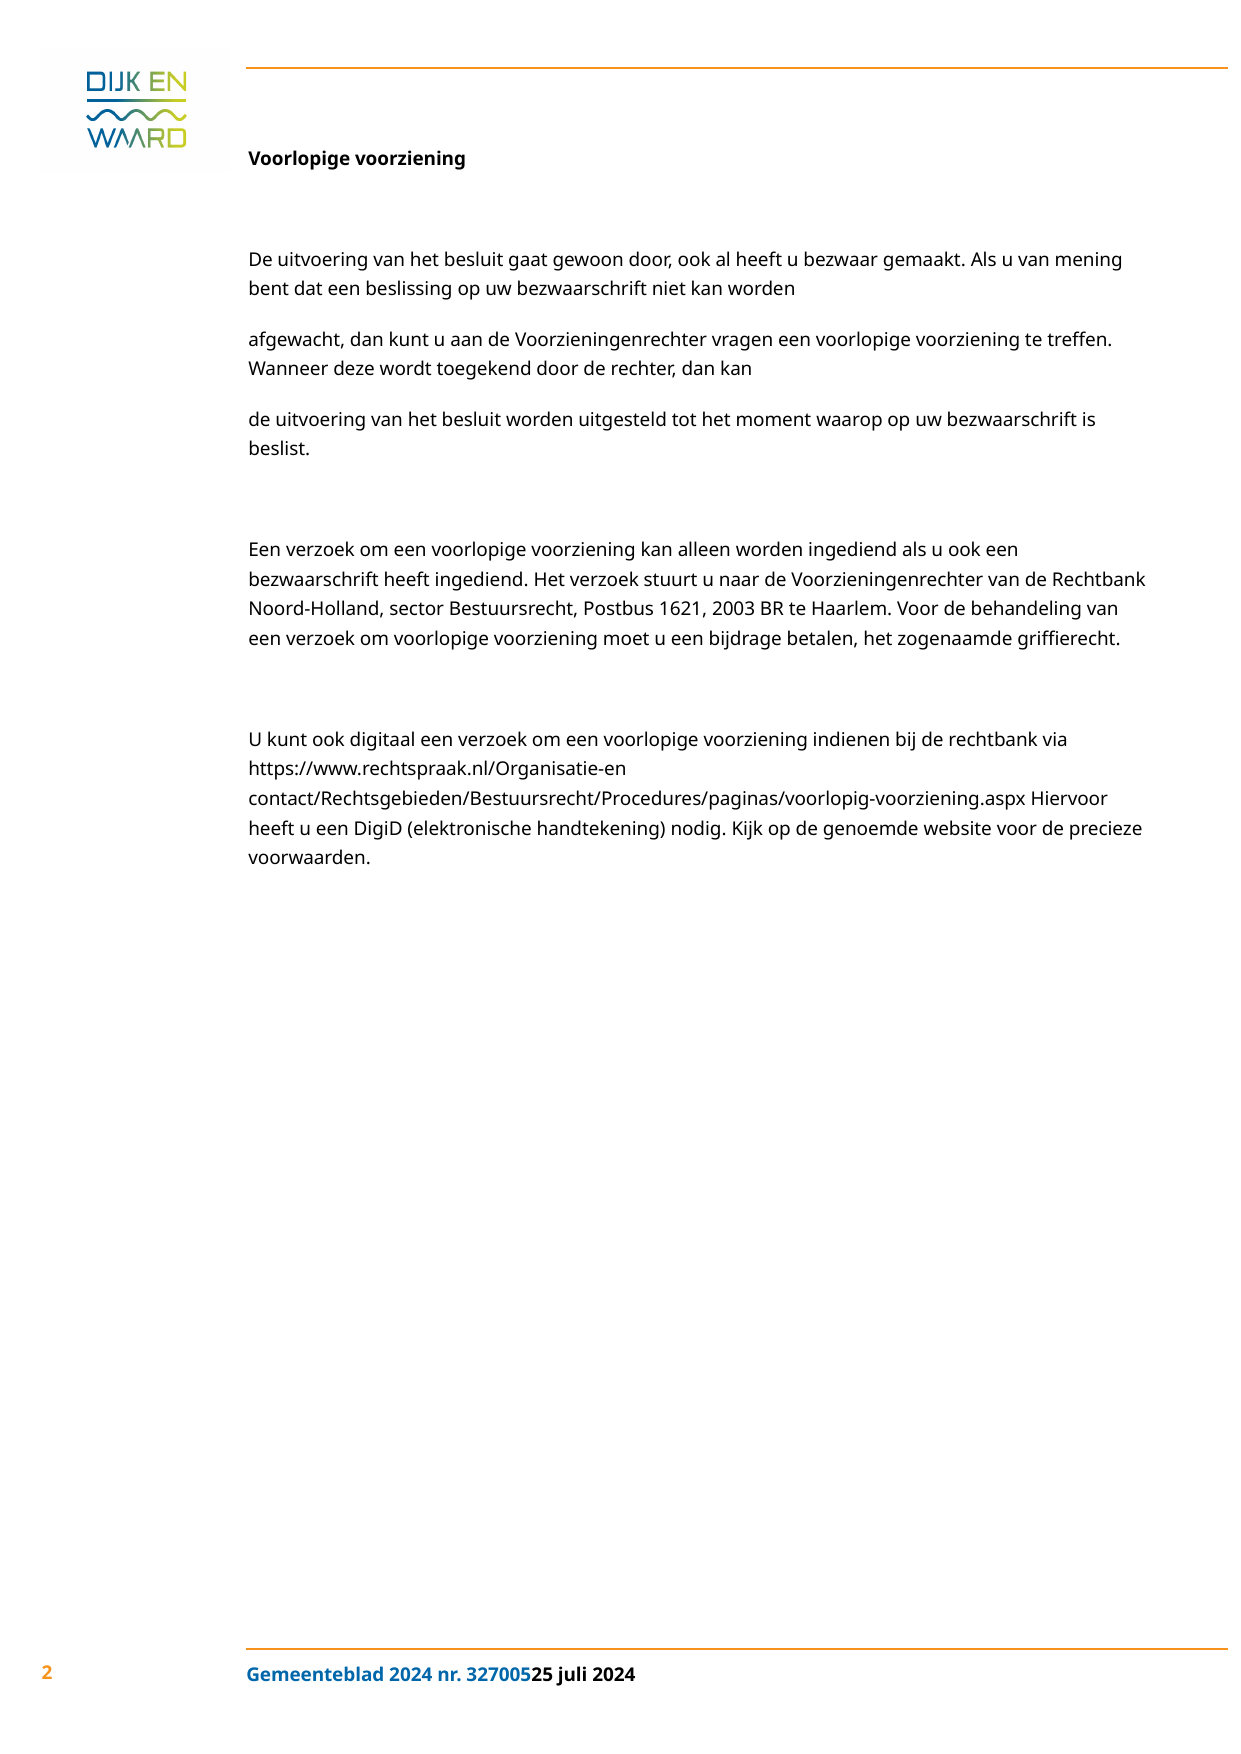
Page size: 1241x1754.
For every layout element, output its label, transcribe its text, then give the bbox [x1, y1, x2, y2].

text U kunt ook digitaal een verzoek om een voorlopige voorziening indienen bij de rechtbank via https://www.rechtspraak.nl/Organisatie-en contact/Rechtsgebieden/Bestuursrecht/Procedures/paginas/voorlopig-voorziening.aspx Hiervoor heeft u een DigiD (elektronische handtekening) nodig. Kijk op de genoemde website voor de precieze voorwaarden. [248, 726, 1152, 870]
picture [41, 47, 231, 172]
text De uitvoering van het besluit gaat gewoon door, ook al heeft u bezwaar gemaakt. Als u van mening bent dat een beslissing op uw bezwaarschrift niet kan worden [248, 246, 1152, 301]
text afgewacht, dan kunt u aan de Voorzieningenrechter vragen een voorlopige voorziening te treffen. Wanneer deze wordt toegekend door de rechter, dan kan [248, 326, 1152, 381]
text de uitvoering van het besluit worden uitgesteld tot het moment waarop op uw bezwaarschrift is beslist. [248, 406, 1152, 461]
text Voorlopige voorziening [248, 145, 1152, 171]
text Een verzoek om een voorlopige voorziening kan alleen worden ingediend als u ook een bezwaarschrift heeft ingediend. Het verzoek stuurt u naar de Voorzieningenrechter van de Rechtbank Noord-Holland, sector Bestuursrecht, Postbus 1621, 2003 BR te Haarlem. Voor de behandeling van een verzoek om voorlopige voorziening moet u een bijdrage betalen, het zogenaamde griffierecht. [248, 536, 1152, 651]
